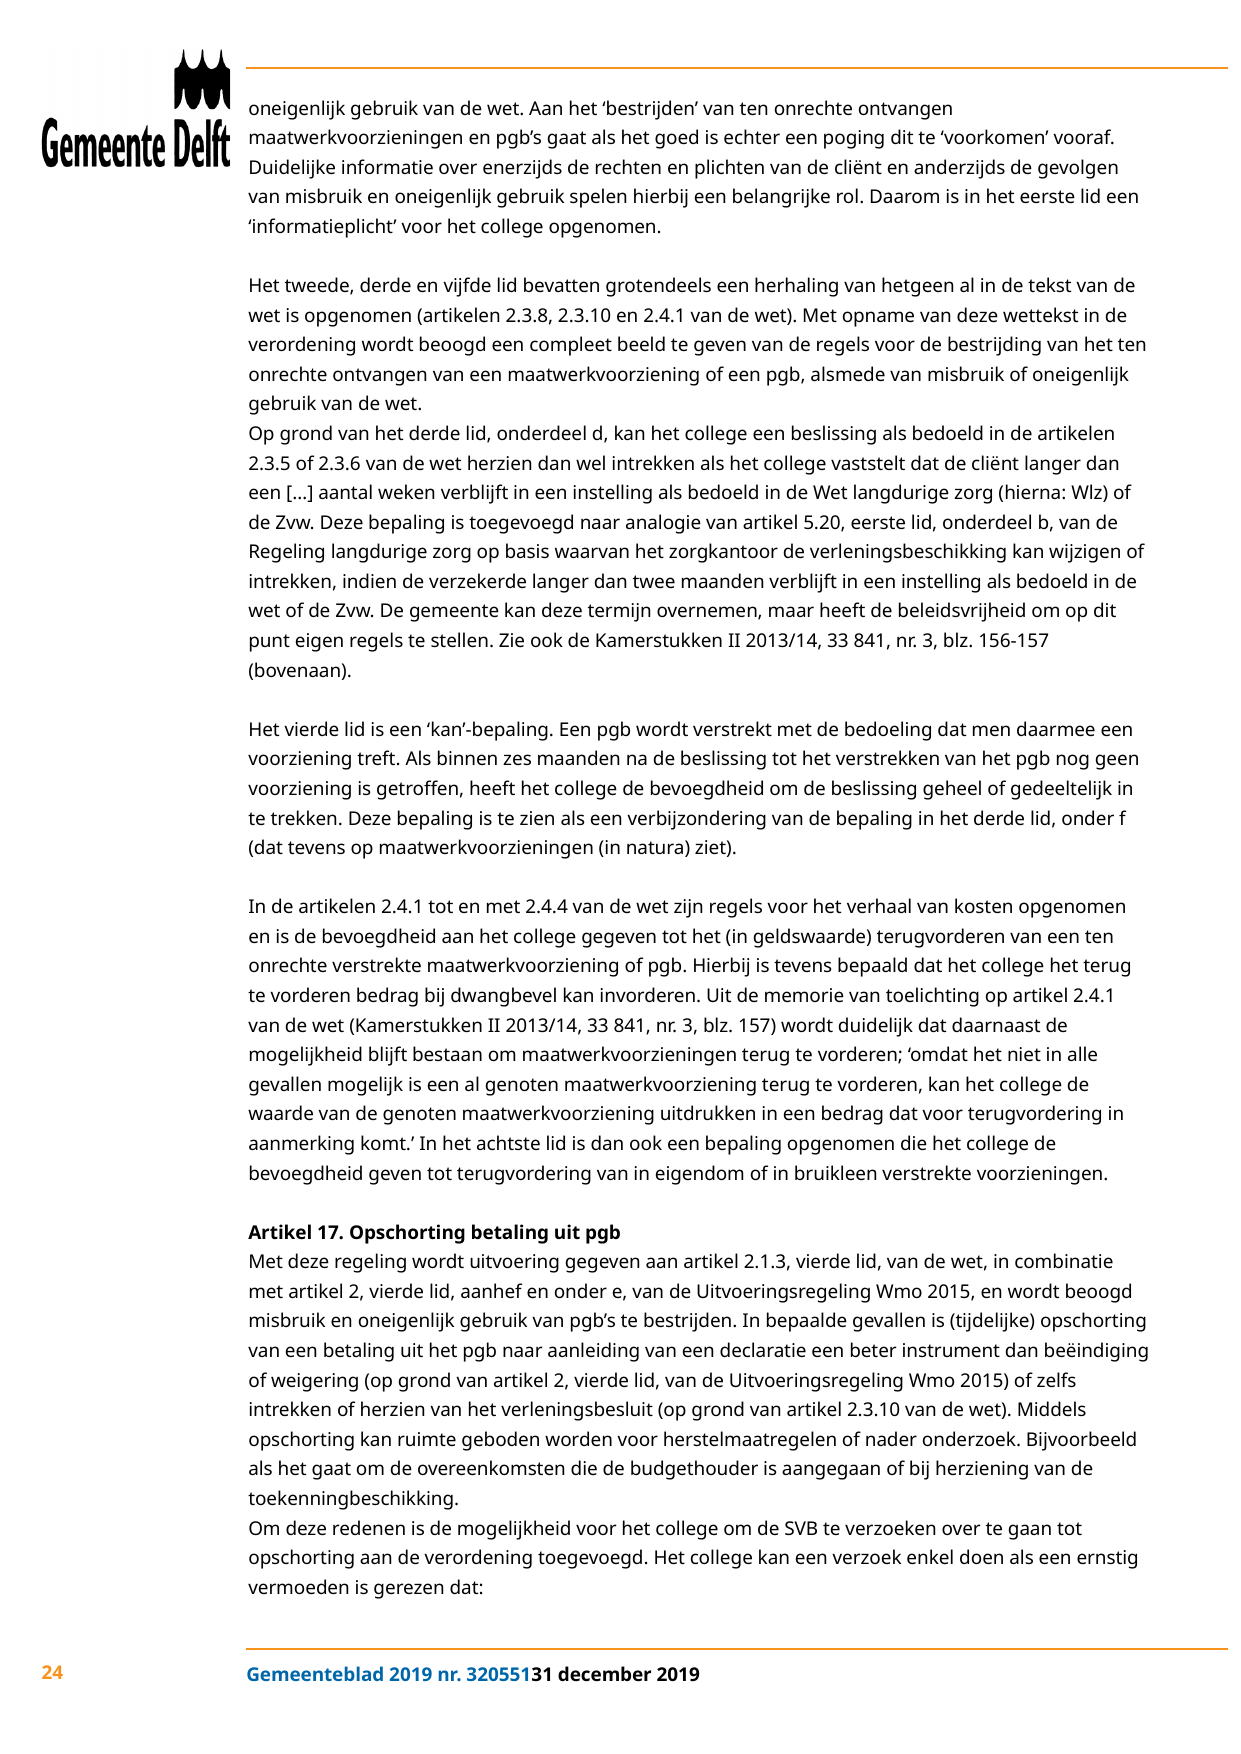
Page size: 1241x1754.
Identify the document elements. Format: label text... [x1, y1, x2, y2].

text oneigenlijk gebruik van de wet. Aan het ‘bestrijden’ van ten onrechte ontvangen maatwerkvoorzieningen en pgb’s gaat als het goed is echter een poging dit te ‘voorkomen’ vooraf. Duidelijke informatie over enerzijds de rechten en plichten van de cliënt en anderzijds de gevolgen van misbruik en oneigenlijk gebruik spelen hierbij een belangrijke rol. Daarom is in het eerste lid een ‘informatieplicht’ voor het college opgenomen. [248, 95, 1152, 239]
text Op grond van het derde lid, onderdeel d, kan het college een beslissing als bedoeld in de artikelen 2.3.5 of 2.3.6 van de wet herzien dan wel intrekken als het college vaststelt dat de cliënt langer dan een […] aantal weken verblijft in een instelling als bedoeld in de Wet langdurige zorg (hierna: Wlz) of de Zvw. Deze bepaling is toegevoegd naar analogie van artikel 5.20, eerste lid, onderdeel b, van de Regeling langdurige zorg op basis waarvan het zorgkantoor de verleningsbeschikking kan wijzigen of intrekken, indien de verzekerde langer dan twee maanden verblijft in een instelling als bedoeld in de wet of de Zvw. De gemeente kan deze termijn overnemen, maar heeft de beleidsvrijheid om op dit punt eigen regels te stellen. Zie ook de Kamerstukken II 2013/14, 33 841, nr. 3, blz. 156-157 (bovenaan). [248, 420, 1152, 683]
text Om deze redenen is de mogelijkheid voor het college om de SVB te verzoeken over te gaan tot opschorting aan de verordening toegevoegd. Het college kan een verzoek enkel doen als een ernstig vermoeden is gerezen dat: [248, 1515, 1152, 1600]
text Het tweede, derde en vijfde lid bevatten grotendeels een herhaling van hetgeen al in de tekst van de wet is opgenomen (artikelen 2.3.8, 2.3.10 en 2.4.1 van de wet). Met opname van deze wettekst in de verordening wordt beoogd een compleet beeld te geven van de regels voor de bestrijding van het ten onrechte ontvangen van een maatwerkvoorziening of een pgb, alsmede van misbruik of oneigenlijk gebruik van de wet. [248, 272, 1152, 416]
text Artikel 17. Opschorting betaling uit pgb [248, 1219, 1152, 1245]
picture [41, 47, 231, 172]
text Het vierde lid is een ‘kan’-bepaling. Een pgb wordt verstrekt met de bedoeling dat men daarmee een voorziening treft. Als binnen zes maanden na de beslissing tot het verstrekken van het pgb nog geen voorziening is getroffen, heeft het college de bevoegdheid om de beslissing geheel of gedeeltelijk in te trekken. Deze bepaling is te zien als een verbijzondering van de bepaling in het derde lid, onder f (dat tevens op maatwerkvoorzieningen (in natura) ziet). [248, 716, 1152, 860]
text In de artikelen 2.4.1 tot en met 2.4.4 van de wet zijn regels voor het verhaal van kosten opgenomen en is de bevoegdheid aan het college gegeven tot het (in geldswaarde) terugvorderen van een ten onrechte verstrekte maatwerkvoorziening of pgb. Hierbij is tevens bepaald dat het college het terug te vorderen bedrag bij dwangbevel kan invorderen. Uit de memorie van toelichting op artikel 2.4.1 van de wet (Kamerstukken II 2013/14, 33 841, nr. 3, blz. 157) wordt duidelijk dat daarnaast de mogelijkheid blijft bestaan om maatwerkvoorzieningen terug te vorderen; ‘omdat het niet in alle gevallen mogelijk is een al genoten maatwerkvoorziening terug te vorderen, kan het college de waarde van de genoten maatwerkvoorziening uitdrukken in een bedrag dat voor terugvordering in aanmerking komt.’ In het achtste lid is dan ook een bepaling opgenomen die het college de bevoegdheid geven tot terugvordering van in eigendom of in bruikleen verstrekte voorzieningen. [248, 893, 1152, 1186]
text Met deze regeling wordt uitvoering gegeven aan artikel 2.1.3, vierde lid, van de wet, in combinatie met artikel 2, vierde lid, aanhef en onder e, van de Uitvoeringsregeling Wmo 2015, en wordt beoogd misbruik en oneigenlijk gebruik van pgb’s te bestrijden. In bepaalde gevallen is (tijdelijke) opschorting van een betaling uit het pgb naar aanleiding van een declaratie een beter instrument dan beëindiging of weigering (op grond van artikel 2, vierde lid, van de Uitvoeringsregeling Wmo 2015) of zelfs intrekken of herzien van het verleningsbesluit (op grond van artikel 2.3.10 van de wet). Middels opschorting kan ruimte geboden worden voor herstelmaatregelen of nader onderzoek. Bijvoorbeeld als het gaat om de overeenkomsten die de budgethouder is aangegaan of bij herziening van de toekenningbeschikking. [248, 1248, 1152, 1511]
